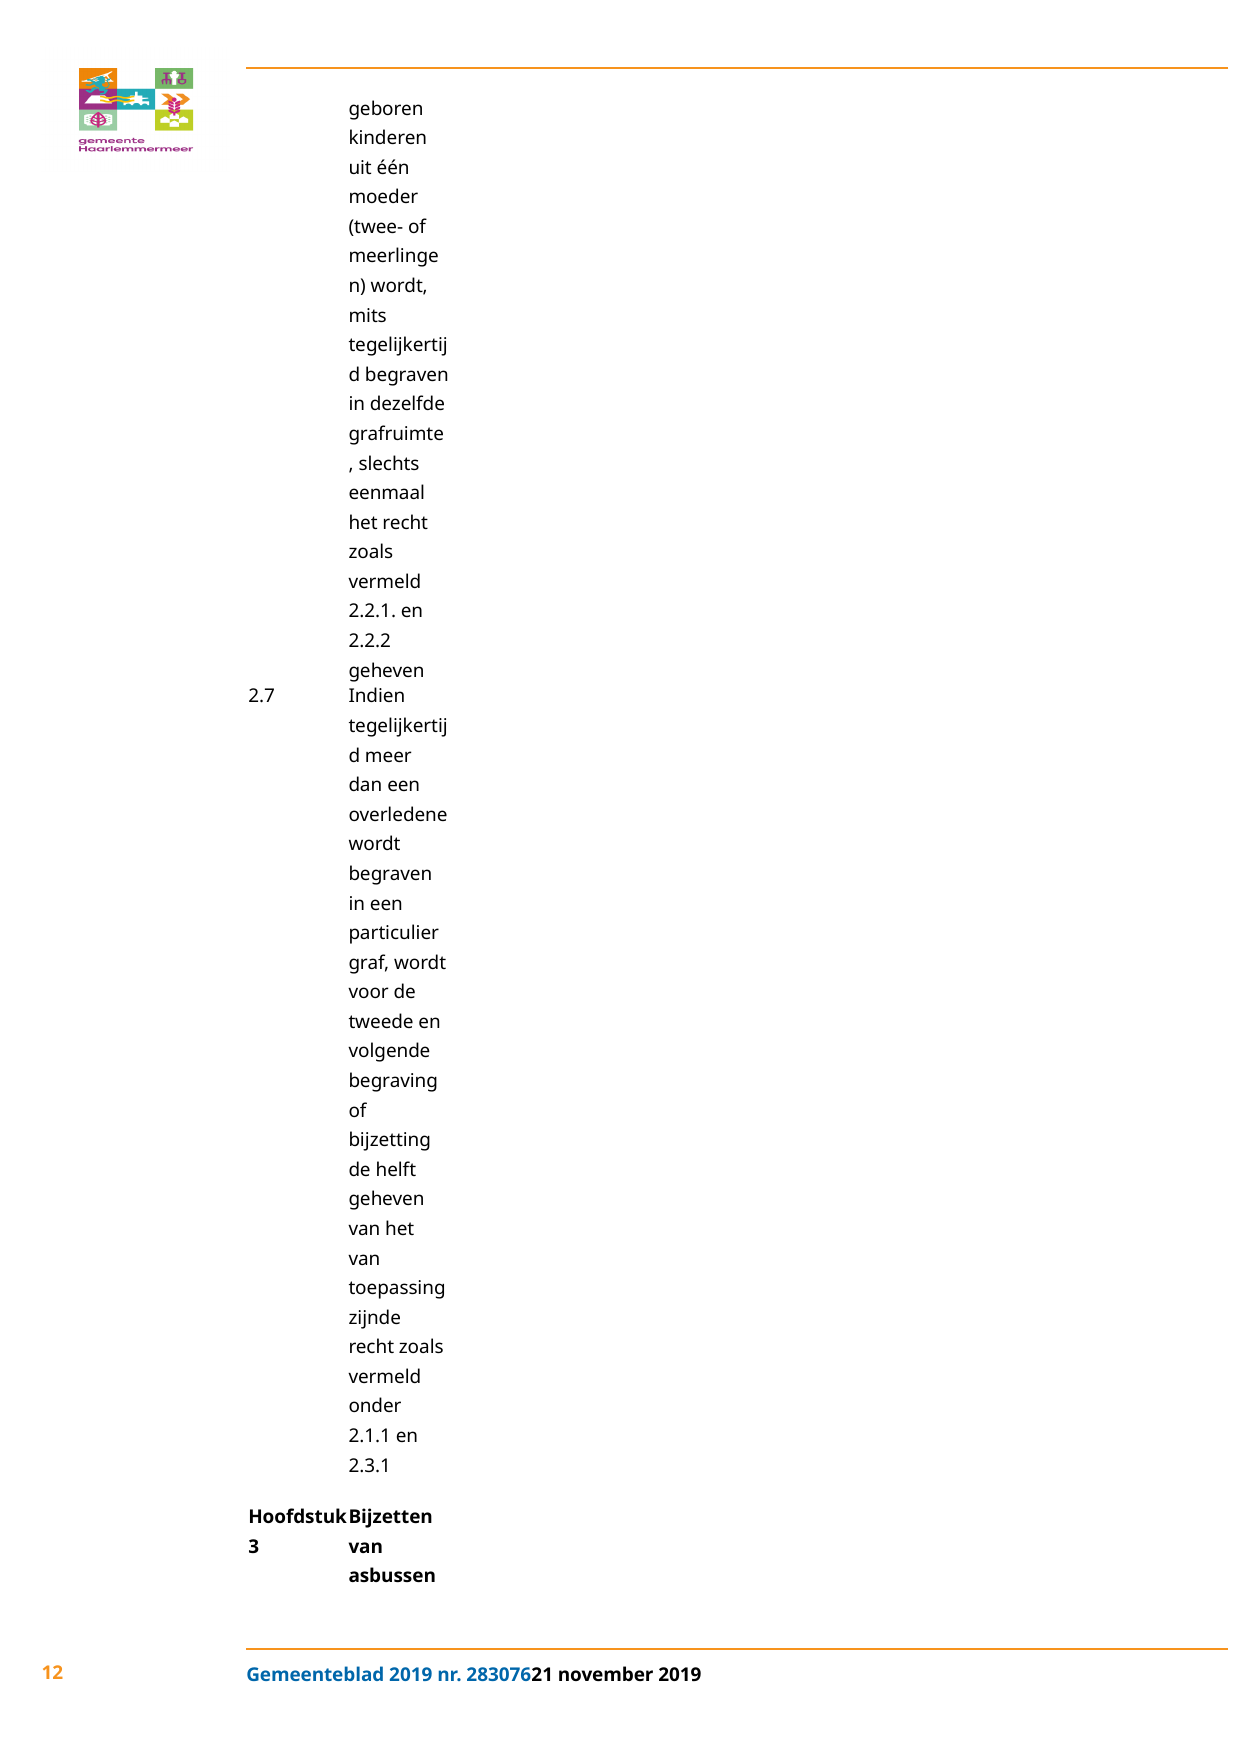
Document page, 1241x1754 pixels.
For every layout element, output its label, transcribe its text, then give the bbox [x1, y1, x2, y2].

table_cell Indien tegelijkertijd meer dan een overledene wordt begraven in een particulier graf, wordt voor de tweede en volgende begraving of bijzetting de helft geheven van het van toepassing zijnde recht zoals vermeld onder 2.1.1 en 2.3.1 [348, 683, 449, 1477]
table_cell 2.7 [248, 683, 348, 1477]
table_cell [248, 95, 348, 683]
picture [41, 47, 231, 172]
table_cell [348, 1478, 449, 1503]
table_cell [449, 1503, 549, 1588]
table_cell geboren kinderen uit één moeder (twee- of meerlingen) wordt, mits tegelijkertijd begraven in dezelfde grafruimte, slechts eenmaal het recht zoals vermeld 2.2.1. en 2.2.2 geheven [348, 95, 449, 683]
table_cell Hoofdstuk 3 [248, 1503, 348, 1588]
table_cell [449, 95, 549, 683]
table_cell [248, 1478, 348, 1503]
table_cell [449, 683, 549, 1477]
table_cell [449, 1478, 549, 1503]
table_cell Bijzetten van asbussen [348, 1503, 449, 1588]
